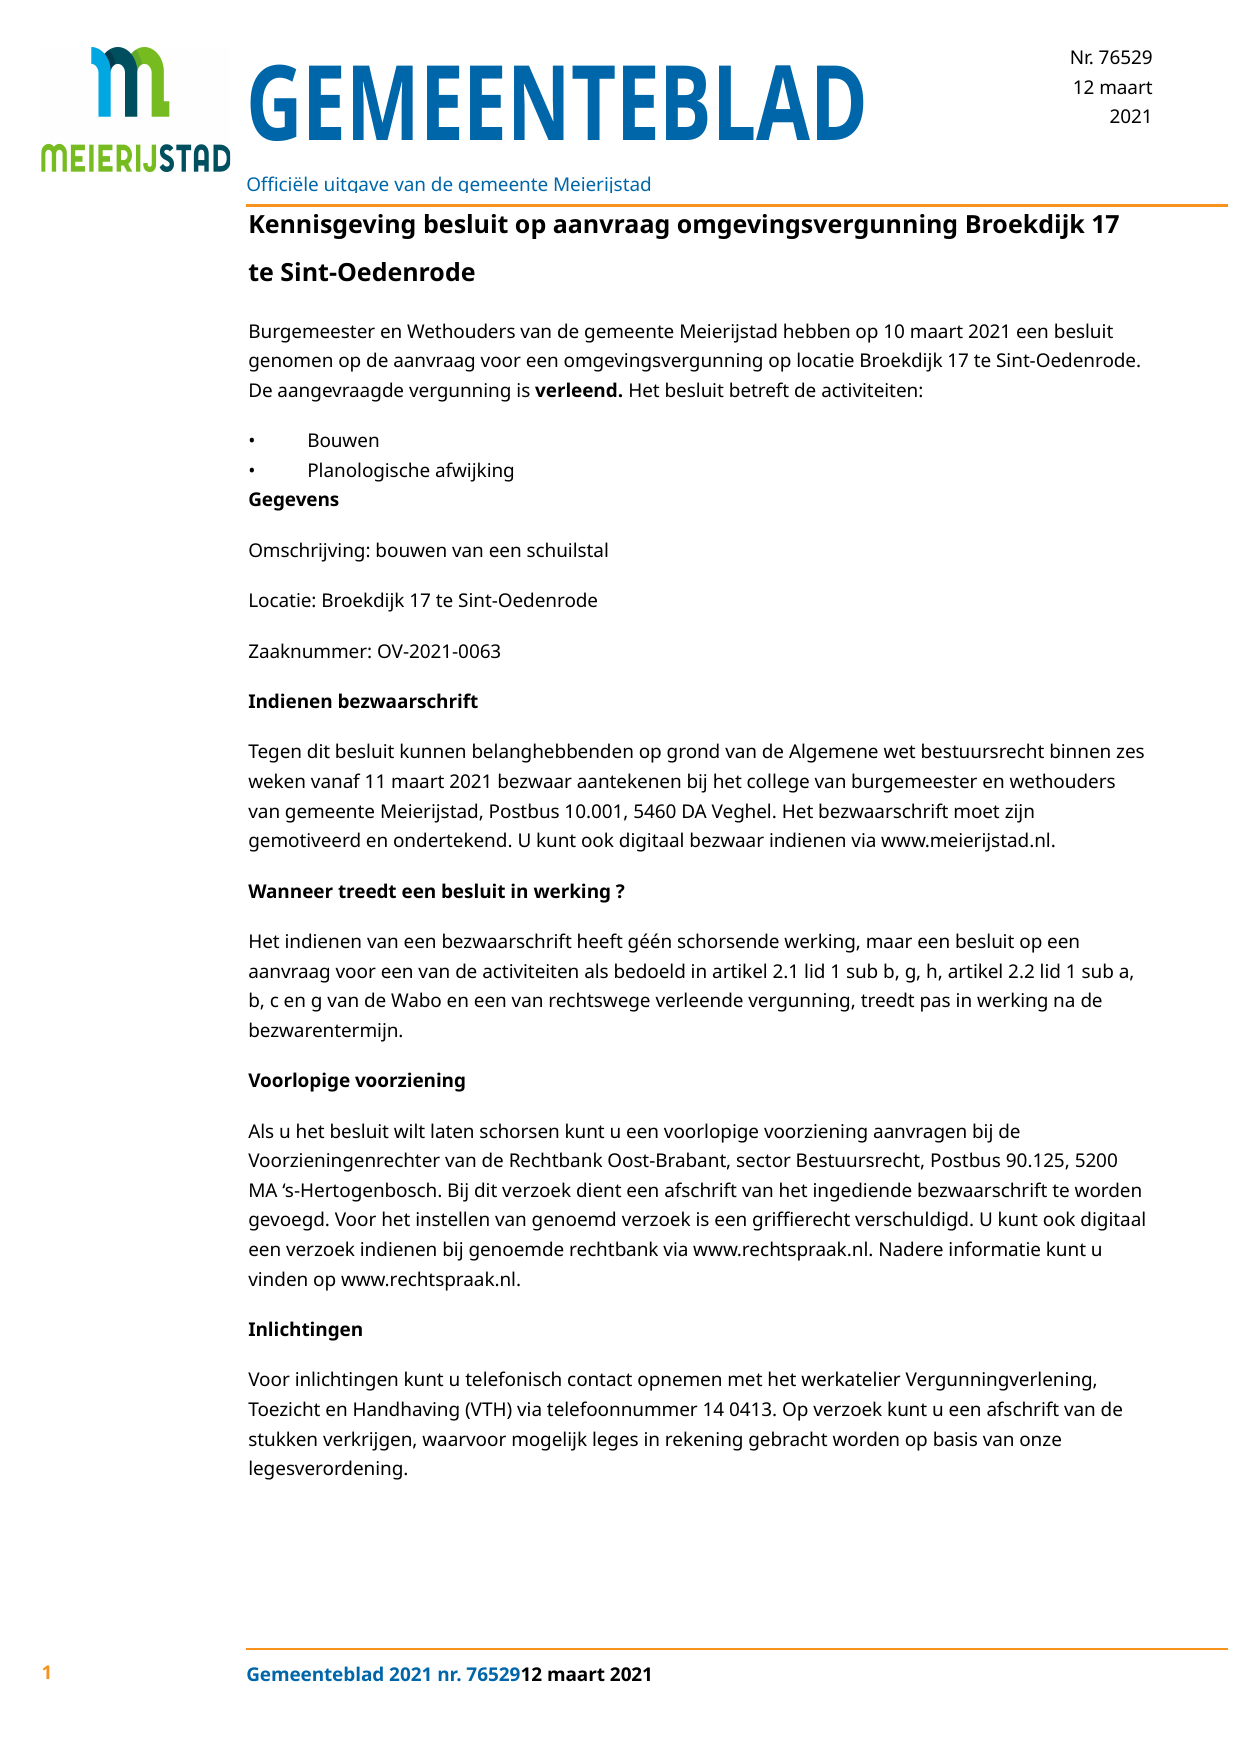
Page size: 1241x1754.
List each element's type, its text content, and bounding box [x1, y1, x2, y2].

text Omschrijving: bouwen van een schuilstal [248, 537, 1152, 563]
picture [41, 47, 231, 172]
text Zaaknummer: OV-2021-0063 [248, 638, 1152, 664]
text Voorlopige voorziening [248, 1067, 1152, 1093]
text Indienen bezwaarschrift [248, 688, 1152, 714]
text Kennisgeving besluit op aanvraag omgevingsvergunning Broekdijk 17 te Sint-Oedenrode [248, 207, 1152, 288]
text Locatie: Broekdijk 17 te Sint-Oedenrode [248, 587, 1152, 613]
text Burgemeester en Wethouders van de gemeente Meierijstad hebben op 10 maart 2021 een besluit genomen op de aanvraag voor een omgevingsvergunning op locatie Broekdijk 17 te Sint-Oedenrode. De aangevraagde vergunning is verleend. Het besluit betreft de activiteiten: [248, 318, 1152, 403]
text Voor inlichtingen kunt u telefonisch contact opnemen met het werkatelier Vergunningverlening, Toezicht en Handhaving (VTH) via telefoonnummer 14 0413. Op verzoek kunt u een afschrift van de stukken verkrijgen, waarvoor mogelijk leges in rekening gebracht worden op basis van onze legesverordening. [248, 1367, 1152, 1481]
list Planologische afwijking [248, 457, 1152, 483]
text Wanneer treedt een besluit in werking ? [248, 878, 1152, 904]
list Bouwen [248, 427, 1152, 453]
text Tegen dit besluit kunnen belanghebbenden op grond van de Algemene wet bestuursrecht binnen zes weken vanaf 11 maart 2021 bezwaar aantekenen bij het college van burgemeester en wethouders van gemeente Meierijstad, Postbus 10.001, 5460 DA Veghel. Het bezwaarschrift moet zijn gemotiveerd en ondertekend. U kunt ook digitaal bezwaar indienen via www.meierijstad.nl. [248, 739, 1152, 853]
text Inlichtingen [248, 1316, 1152, 1342]
text Als u het besluit wilt laten schorsen kunt u een voorlopige voorziening aanvragen bij de Voorzieningenrechter van de Rechtbank Oost-Brabant, sector Bestuursrecht, Postbus 90.125, 5200 MA ‘s-Hertogenbosch. Bij dit verzoek dient een afschrift van het ingediende bezwaarschrift te worden gevoegd. Voor het instellen van genoemd verzoek is een griffierecht verschuldigd. U kunt ook digitaal een verzoek indienen bij genoemde rechtbank via www.rechtspraak.nl. Nadere informatie kunt u vinden op www.rechtspraak.nl. [248, 1118, 1152, 1292]
text Gegevens [248, 487, 1152, 512]
text Het indienen van een bezwaarschrift heeft géén schorsende werking, maar een besluit op een aanvraag voor een van de activiteiten als bedoeld in artikel 2.1 lid 1 sub b, g, h, artikel 2.2 lid 1 sub a, b, c en g van de Wabo en een van rechtswege verleende vergunning, treedt pas in werking na de bezwarentermijn. [248, 928, 1152, 1043]
